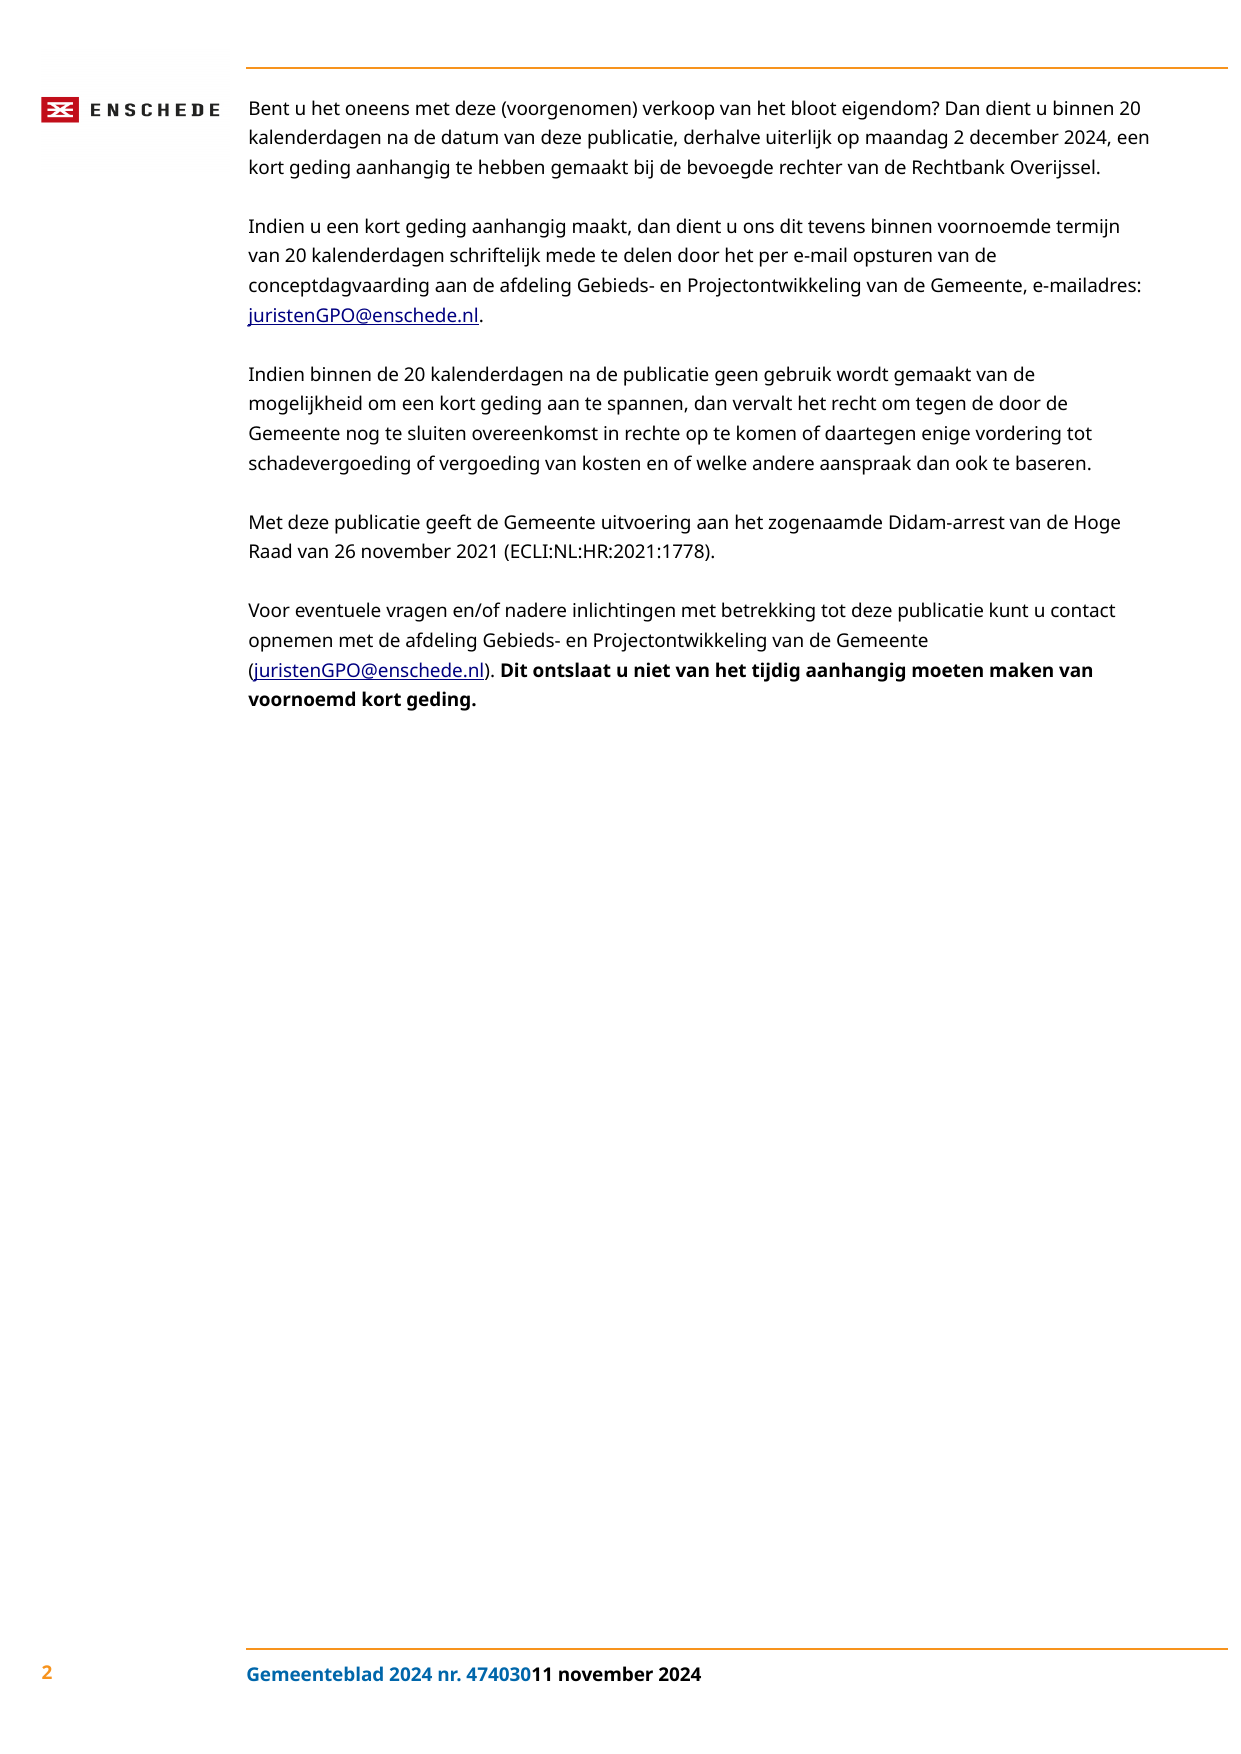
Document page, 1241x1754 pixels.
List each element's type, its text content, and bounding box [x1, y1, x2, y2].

text Indien u een kort geding aanhangig maakt, dan dient u ons dit tevens binnen voornoemde termijn van 20 kalenderdagen schriftelijk mede te delen door het per e-mail opsturen van de conceptdagvaarding aan de afdeling Gebieds- en Projectontwikkeling van de Gemeente, e-mailadres: juristenGPO@enschede.nl. [248, 213, 1152, 328]
text Indien binnen de 20 kalenderdagen na de publicatie geen gebruik wordt gemaakt van de mogelijkheid om een kort geding aan te spannen, dan vervalt het recht om tegen de door de Gemeente nog te sluiten overeenkomst in rechte op te komen of daartegen enige vordering tot schadevergoeding of vergoeding van kosten en of welke andere aanspraak dan ook te baseren. [248, 361, 1152, 476]
text Voor eventuele vragen en/of nadere inlichtingen met betrekking tot deze publicatie kunt u contact opnemen met de afdeling Gebieds- en Projectontwikkeling van de Gemeente (juristenGPO@enschede.nl). Dit ontslaat u niet van het tijdig aanhangig moeten maken van voornoemd kort geding. [248, 598, 1152, 712]
text Bent u het oneens met deze (voorgenomen) verkoop van het bloot eigendom? Dan dient u binnen 20 kalenderdagen na de datum van deze publicatie, derhalve uiterlijk op maandag 2 december 2024, een kort geding aanhangig te hebben gemaakt bij de bevoegde rechter van de Rechtbank Overijssel. [248, 95, 1152, 180]
text Met deze publicatie geeft de Gemeente uitvoering aan het zogenaamde Didam-arrest van de Hoge Raad van 26 november 2021 (ECLI:NL:HR:2021:1778). [248, 509, 1152, 564]
picture [41, 47, 231, 172]
